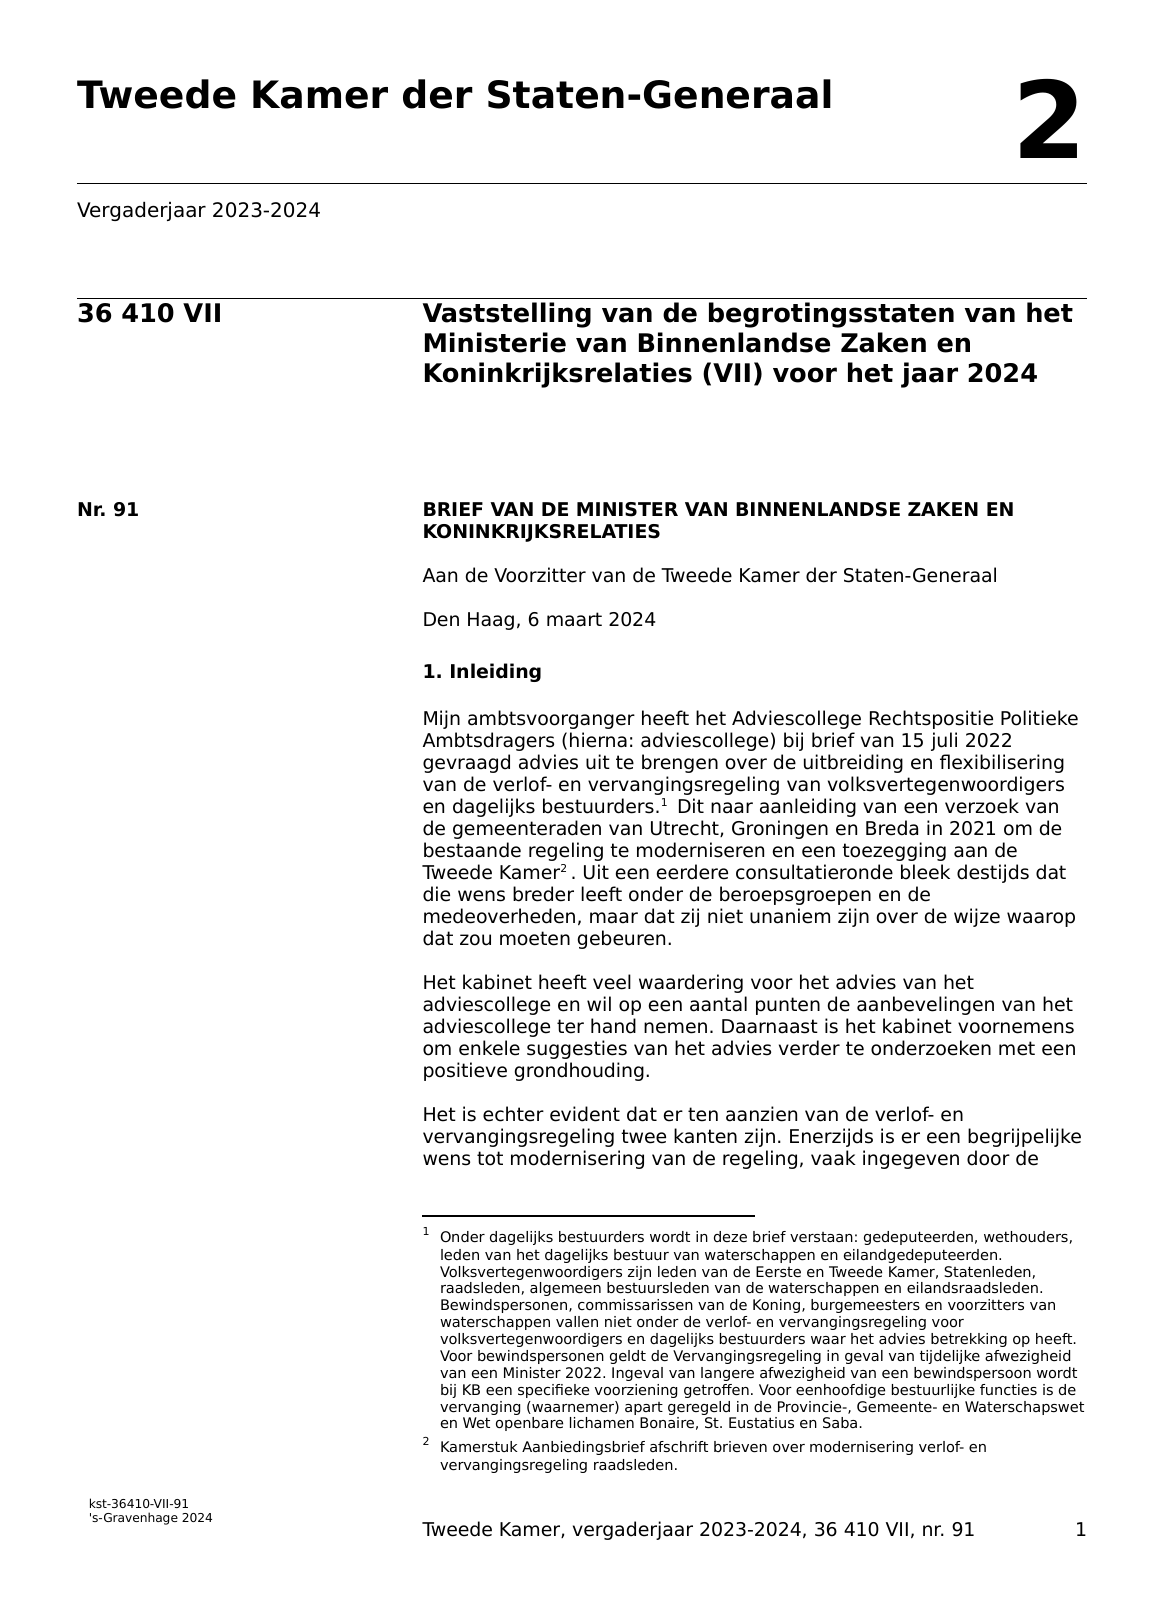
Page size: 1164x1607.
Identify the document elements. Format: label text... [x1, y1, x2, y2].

subtitle 36 410 VII Vaststelling van de begrotingsstaten van het Ministerie van Binnenlandse Zaken en Koninkrijksrelaties (VII) voor het jaar 2024 [77, 299, 1087, 388]
text Het is echter evident dat er ten aanzien van de verlof- en vervangingsregeling twee kanten zijn. Enerzijds is er een begrijpelijke wens tot modernisering van de regeling, vaak ingegeven door de [422, 1104, 1087, 1170]
subtitle 1. Inleiding [422, 661, 1087, 683]
table_header Tweede Kamer der Staten-Generaal [77, 59, 886, 183]
text Aan de Voorzitter van de Tweede Kamer der Staten-Generaal [422, 565, 1087, 587]
text kst-36410-VII-91 [88, 1497, 323, 1511]
text Mijn ambtsvoorganger heeft het Adviescollege Rechtspositie Politieke Ambtsdragers (hierna: adviescollege) bij brief van 15 juli 2022 gevraagd advies uit te brengen over de uitbreiding en flexibilisering van de verlof- en vervangingsregeling van volksvertegenwoordigers en dagelijks bestuurders. Dit naar aanleiding van een verzoek van de gemeenteraden van Utrecht, Groningen en Breda in 2021 om de bestaande regeling te moderniseren en een toezegging aan de Tweede Kamer. Uit een eerdere consultatieronde bleek destijds dat die wens breder leeft onder de beroepsgroepen en de medeoverheden, maar dat zij niet unaniem zijn over de wijze waarop dat zou moeten gebeuren. [422, 708, 1087, 950]
text Onder dagelijks bestuurders wordt in deze brief verstaan: gedeputeerden, wethouders, leden van het dagelijks bestuur van waterschappen en eilandgedeputeerden. Volksvertegenwoordigers zijn leden van de Eerste en Tweede Kamer, Statenleden, raadsleden, algemeen bestuursleden van de waterschappen en eilandsraadsleden. Bewindspersonen, commissarissen van de Koning, burgemeesters en voorzitters van waterschappen vallen niet onder de verlof- en vervangingsregeling voor volksvertegenwoordigers en dagelijks bestuurders waar het advies betrekking op heeft. Voor bewindspersonen geldt de Vervangingsregeling in geval van tijdelijke afwezigheid van een Minister 2022. Ingeval van langere afwezigheid van een bewindspersoon wordt bij KB een specifieke voorziening getroffen. Voor eenhoofdige bestuurlijke functies is de vervanging (waarnemer) apart geregeld in de Provincie-, Gemeente- en Waterschapswet en Wet openbare lichamen Bonaire, St. Eustatius en Saba. [422, 1225, 1087, 1432]
text Het kabinet heeft veel waardering voor het advies van het adviescollege en wil op een aantal punten de aanbevelingen van het adviescollege ter hand nemen. Daarnaast is het kabinet voornemens om enkele suggesties van het advies verder te onderzoeken met een positieve grondhouding. [422, 972, 1087, 1082]
text Den Haag, 6 maart 2024 [422, 609, 1087, 631]
table_header 2 [886, 59, 1087, 183]
text 's-Gravenhage 2024 [88, 1511, 323, 1525]
text Kamerstuk Aanbiedingsbrief afschrift brieven over modernisering verlof- en vervangingsregeling raadsleden. [422, 1435, 1087, 1474]
subtitle Nr. 91 BRIEF VAN DE MINISTER VAN BINNENLANDSE ZAKEN EN KONINKRIJKSRELATIES [77, 499, 1087, 543]
table_cell Vergaderjaar 2023-2024 [77, 184, 1087, 298]
